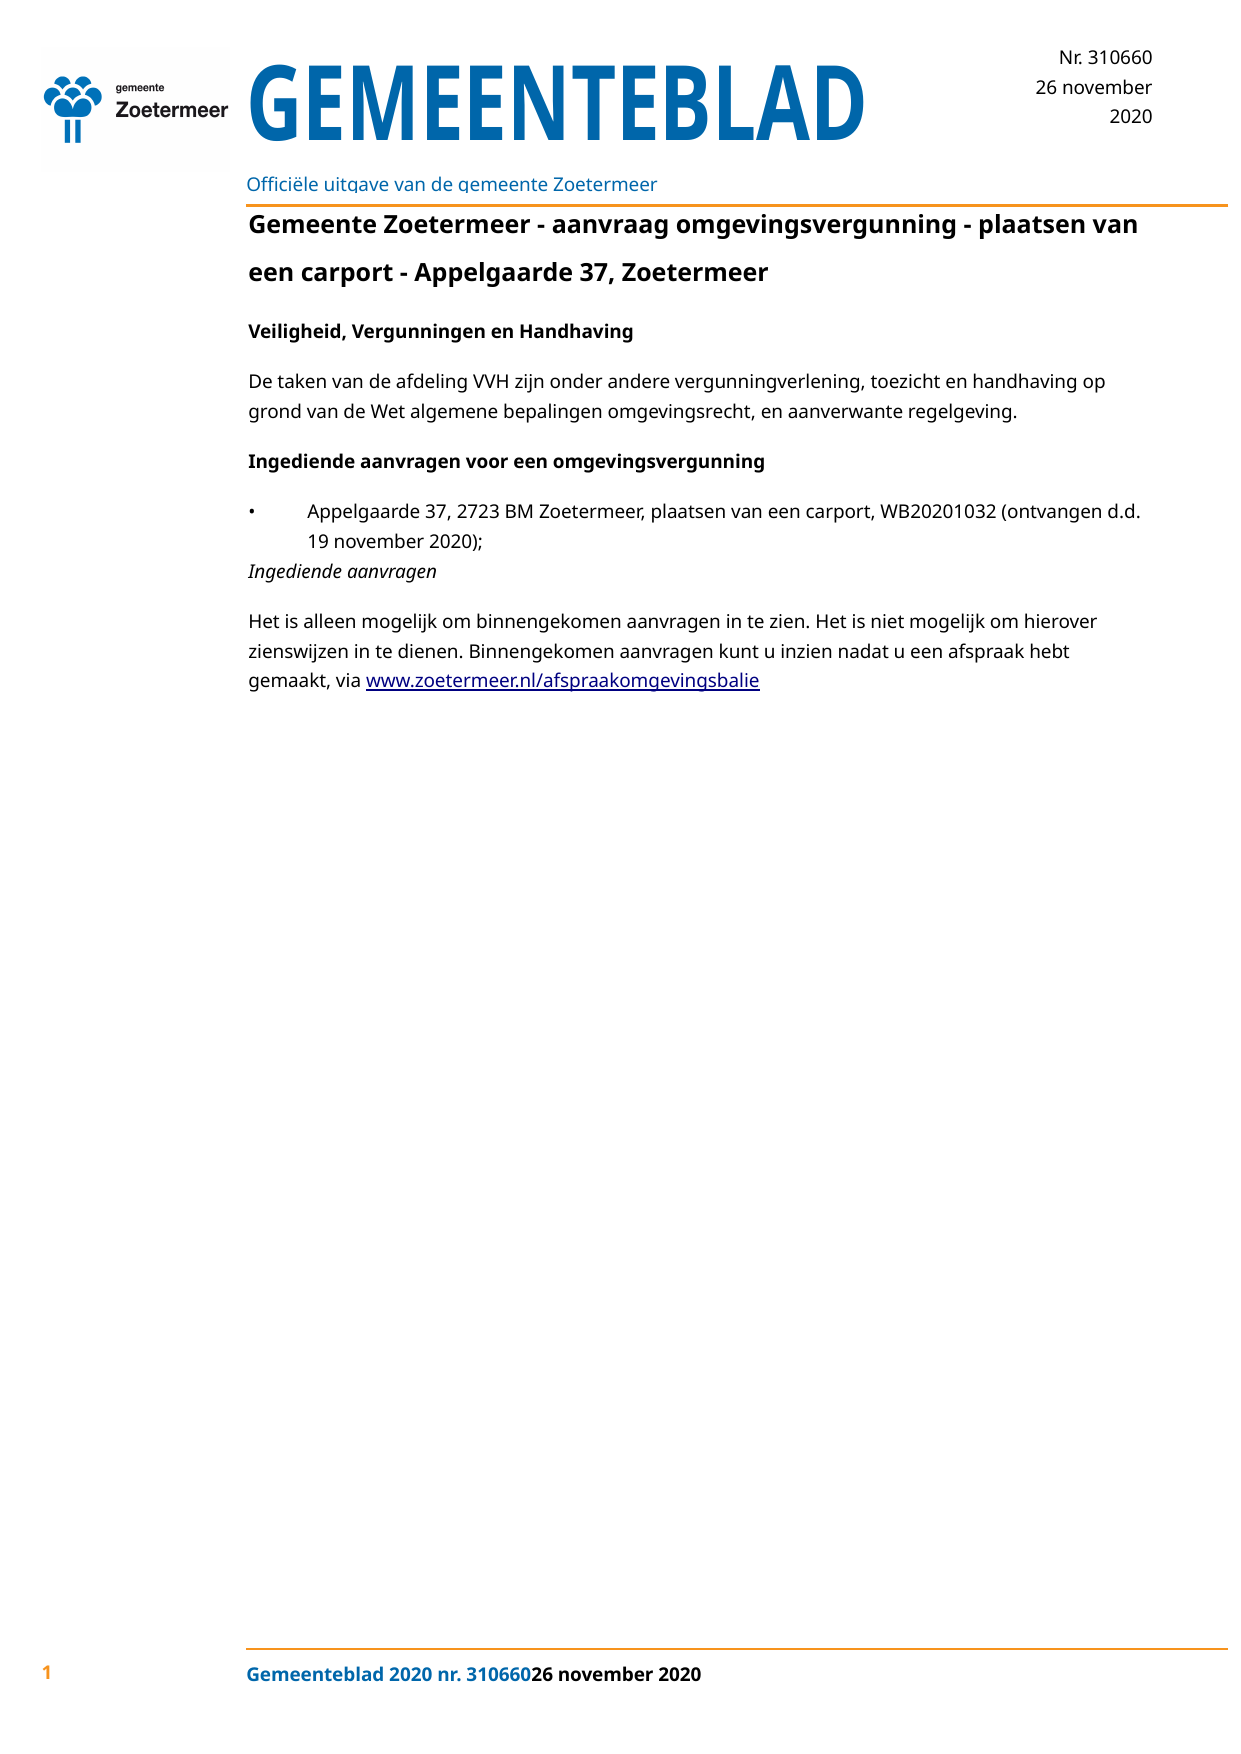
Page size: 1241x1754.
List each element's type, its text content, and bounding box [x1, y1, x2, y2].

picture [41, 47, 231, 172]
list Appelgaarde 37, 2723 BM Zoetermeer, plaatsen van een carport, WB20201032 (ontvangen d.d. 19 november 2020); [248, 499, 1152, 554]
text Het is alleen mogelijk om binnengekomen aanvragen in te zien. Het is niet mogelijk om hierover zienswijzen in te dienen. Binnengekomen aanvragen kunt u inzien nadat u een afspraak hebt gemaakt, via www.zoetermeer.nl/afspraakomgevingsbalie [248, 608, 1152, 693]
text Veiligheid, Vergunningen en Handhaving [248, 318, 1152, 344]
text De taken van de afdeling VVH zijn onder andere vergunningverlening, toezicht en handhaving op grond van de Wet algemene bepalingen omgevingsrecht, en aanverwante regelgeving. [248, 368, 1152, 424]
text Ingediende aanvragen voor een omgevingsvergunning [248, 448, 1152, 474]
text Gemeente Zoetermeer - aanvraag omgevingsvergunning - plaatsen van een carport - Appelgaarde 37, Zoetermeer [248, 207, 1152, 288]
text Ingediende aanvragen [248, 558, 1152, 584]
